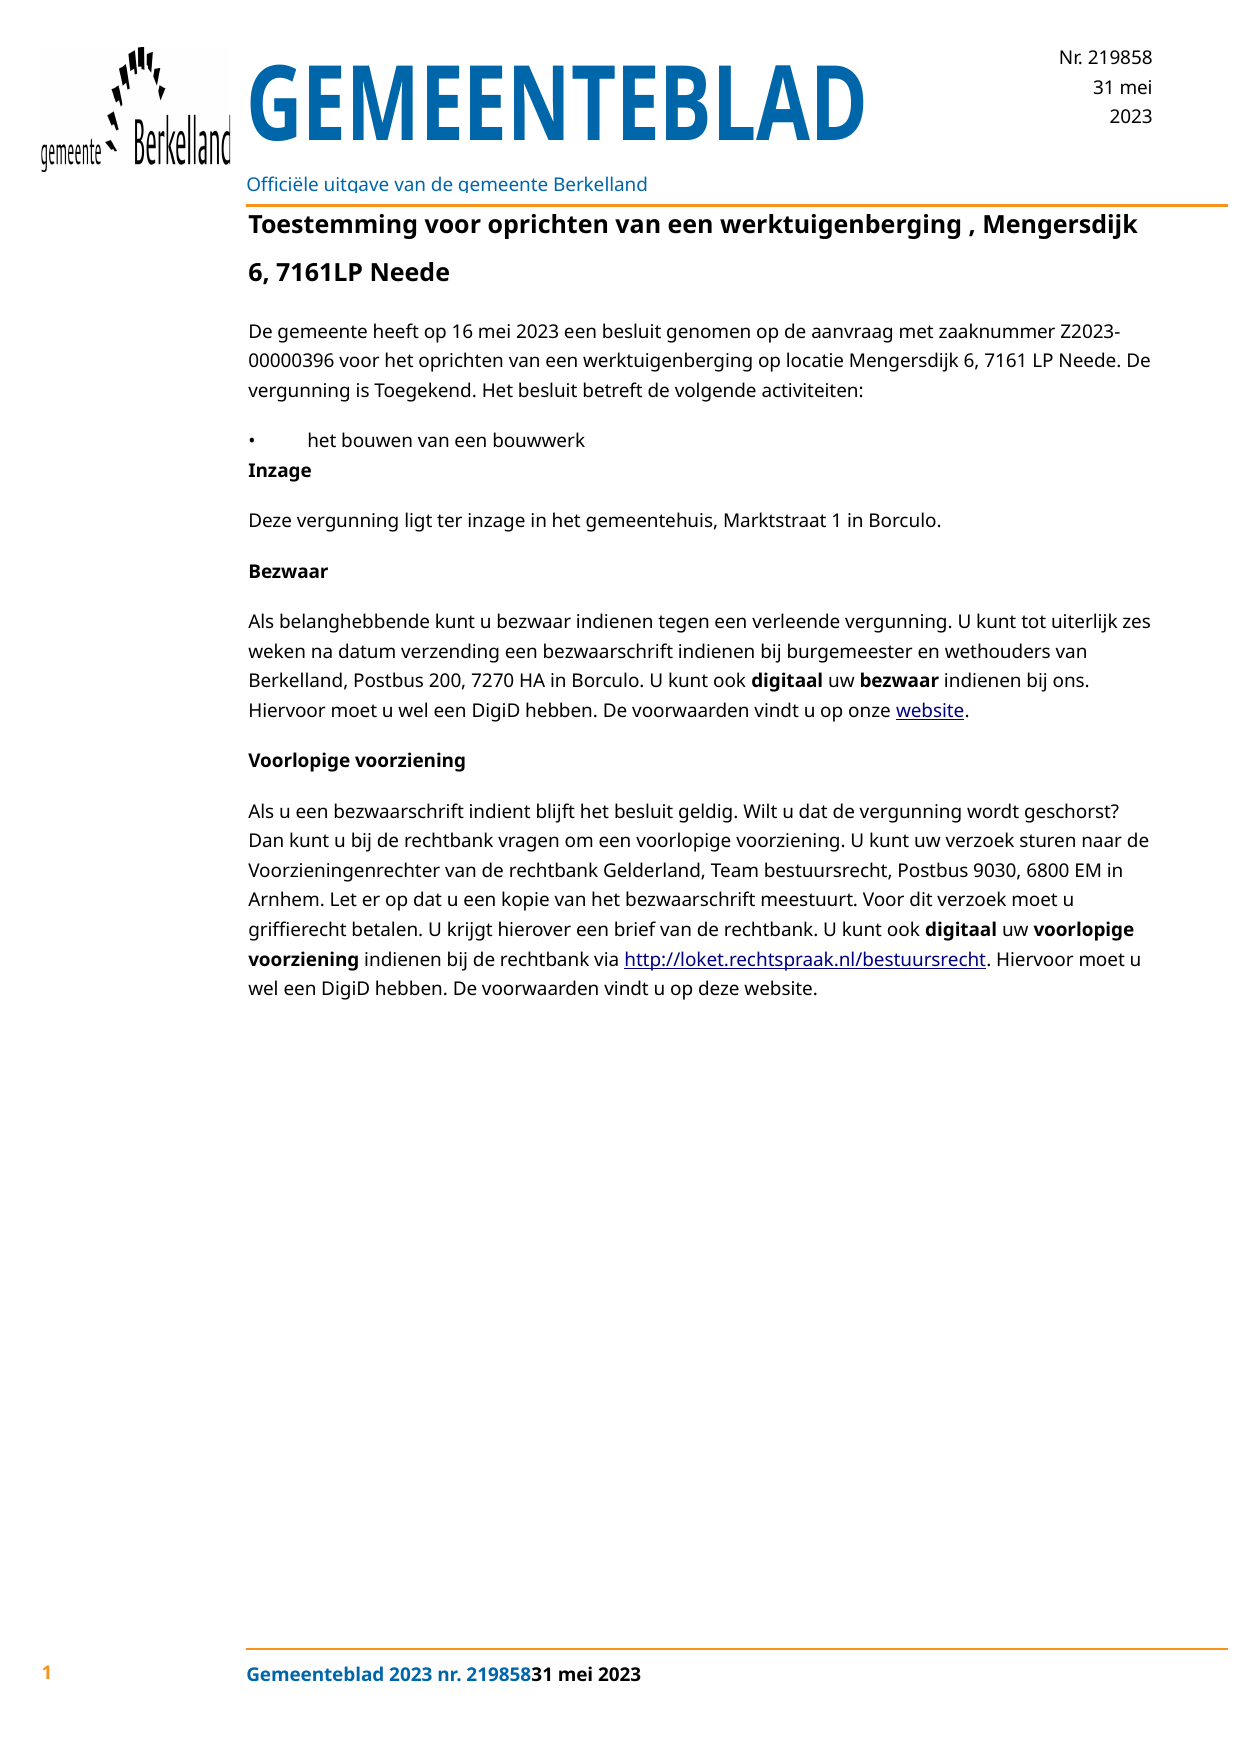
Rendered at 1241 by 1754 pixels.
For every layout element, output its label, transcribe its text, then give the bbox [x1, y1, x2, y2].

text De gemeente heeft op 16 mei 2023 een besluit genomen op de aanvraag met zaaknummer Z2023-00000396 voor het oprichten van een werktuigenberging op locatie Mengersdijk 6, 7161 LP Neede. De vergunning is Toegekend. Het besluit betreft de volgende activiteiten: [248, 318, 1152, 403]
text Bezwaar [248, 558, 1152, 584]
list het bouwen van een bouwwerk [248, 427, 1152, 453]
text Inzage [248, 457, 1152, 483]
text Als belanghebbende kunt u bezwaar indienen tegen een verleende vergunning. U kunt tot uiterlijk zes weken na datum verzending een bezwaarschrift indienen bij burgemeester en wethouders van Berkelland, Postbus 200, 7270 HA in Borculo. U kunt ook digitaal uw bezwaar indienen bij ons. Hiervoor moet u wel een DigiD hebben. De voorwaarden vindt u op onze website. [248, 608, 1152, 723]
picture [41, 47, 231, 172]
text Als u een bezwaarschrift indient blijft het besluit geldig. Wilt u dat de vergunning wordt geschorst? Dan kunt u bij de rechtbank vragen om een voorlopige voorziening. U kunt uw verzoek sturen naar de Voorzieningenrechter van de rechtbank Gelderland, Team bestuursrecht, Postbus 9030, 6800 EM in Arnhem. Let er op dat u een kopie van het bezwaarschrift meestuurt. Voor dit verzoek moet u griffierecht betalen. U krijgt hierover een brief van de rechtbank. U kunt ook digitaal uw voorlopige voorziening indienen bij de rechtbank via http://loket.rechtspraak.nl/bestuursrecht. Hiervoor moet u wel een DigiD hebben. De voorwaarden vindt u op deze website. [248, 798, 1152, 1001]
text Deze vergunning ligt ter inzage in het gemeentehuis, Marktstraat 1 in Borculo. [248, 507, 1152, 533]
text Toestemming voor oprichten van een werktuigenberging , Mengersdijk 6, 7161LP Neede [248, 207, 1152, 288]
text Voorlopige voorziening [248, 747, 1152, 773]
